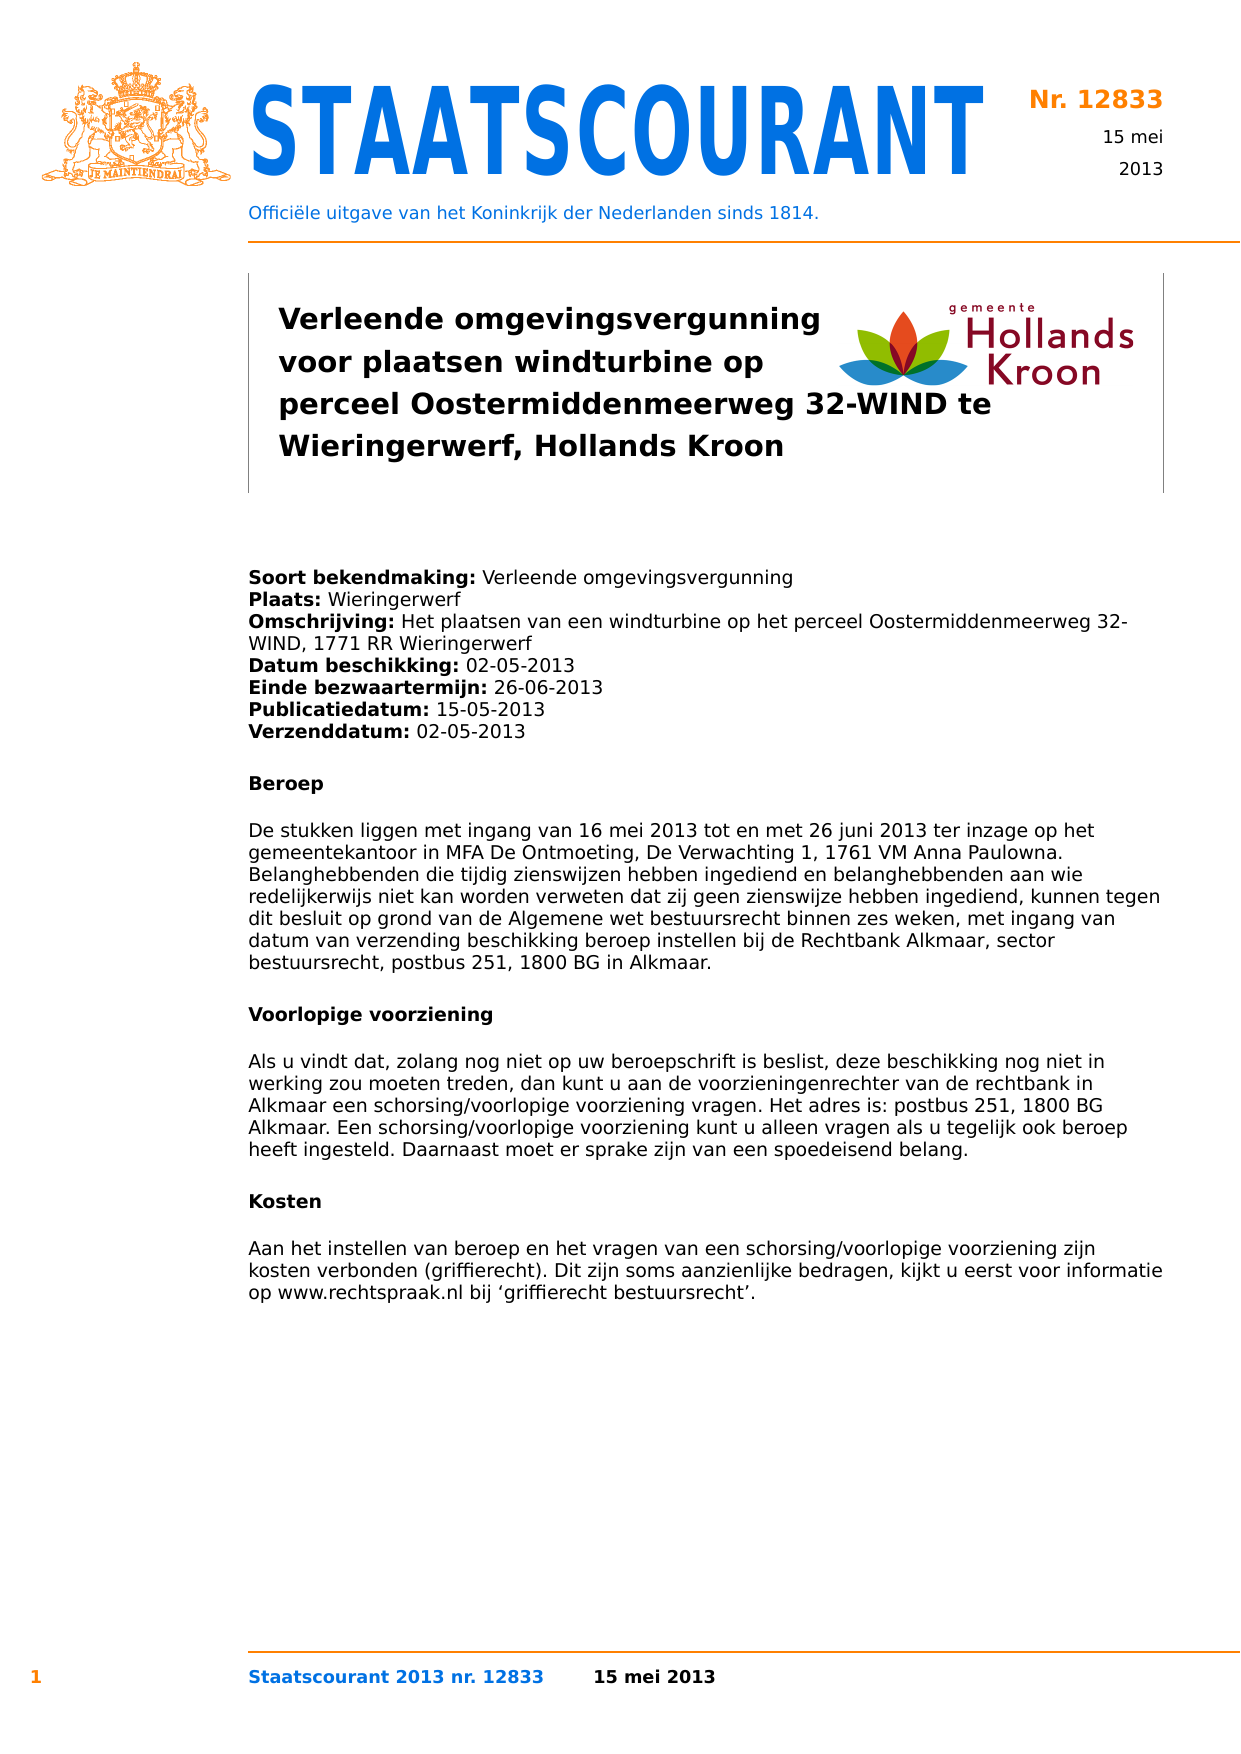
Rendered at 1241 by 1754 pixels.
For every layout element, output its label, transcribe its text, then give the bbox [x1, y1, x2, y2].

table_header [25, 62, 248, 241]
text Plaats: Wieringerwerf [248, 589, 1163, 611]
table_cell Officiële uitgave van het Koninkrijk der Nederlanden sinds 1814. [248, 203, 1240, 241]
text Publicatiedatum: 15-05-2013 [248, 699, 1163, 721]
text Aan het instellen van beroep en het vragen van een schorsing/voorlopige voorziening zijn kosten verbonden (griffierecht). Dit zijn soms aanzienlijke bedragen, kijkt u eerst voor informatie op www.rechtspraak.nl bij ‘griffierecht bestuursrecht’. [248, 1238, 1163, 1303]
subtitle Kosten [248, 1191, 1163, 1213]
text Als u vindt dat, zolang nog niet op uw beroepschrift is beslist, deze beschikking nog niet in werking zou moeten treden, dan kunt u aan de voorzieningenrechter van de rechtbank in Alkmaar een schorsing/voorlopige voorziening vragen. Het adres is: postbus 251, 1800 BG Alkmaar. Een schorsing/voorlopige voorziening kunt u alleen vragen als u tegelijk ook beroep heeft ingesteld. Daarnaast moet er sprake zijn van een spoedeisend belang. [248, 1051, 1163, 1161]
text De stukken liggen met ingang van 16 mei 2013 tot en met 26 juni 2013 ter inzage op het gemeentekantoor in MFA De Ontmoeting, De Verwachting 1, 1761 VM Anna Paulowna. Belanghebbenden die tijdig zienswijzen hebben ingediend en belanghebbenden aan wie redelijkerwijs niet kan worden verweten dat zij geen zienswijze hebben ingediend, kunnen tegen dit besluit op grond van de Algemene wet bestuursrecht binnen zes weken, met ingang van datum van verzending beschikking beroep instellen bij de Rechtbank Alkmaar, sector bestuursrecht, postbus 251, 1800 BG in Alkmaar. [248, 820, 1163, 974]
subtitle Beroep [248, 773, 1163, 795]
subtitle Verleende omgevingsvergunning voor plaatsen windturbine op perceel Oostermiddenmeerweg 32-WIND te Wieringerwerf, Hollands Kroon [249, 273, 1163, 493]
text Omschrijving: Het plaatsen van een windturbine op het perceel Oostermiddenmeerweg 32-WIND, 1771 RR Wieringerwerf [248, 611, 1163, 655]
text Datum beschikking: 02-05-2013 [248, 655, 1163, 677]
picture [838, 302, 1134, 386]
table_header STAATSCOURANT [248, 62, 998, 203]
text Einde bezwaartermijn: 26-06-2013 [248, 677, 1163, 699]
subtitle Voorlopige voorziening [248, 1004, 1163, 1026]
picture [41, 62, 231, 186]
text Soort bekendmaking: Verleende omgevingsvergunning [248, 567, 1163, 589]
table_cell 15 mei [998, 121, 1240, 153]
text Verzenddatum: 02-05-2013 [248, 721, 1163, 743]
table_header Nr. 12833 [998, 62, 1240, 121]
table_cell 2013 [998, 153, 1240, 203]
